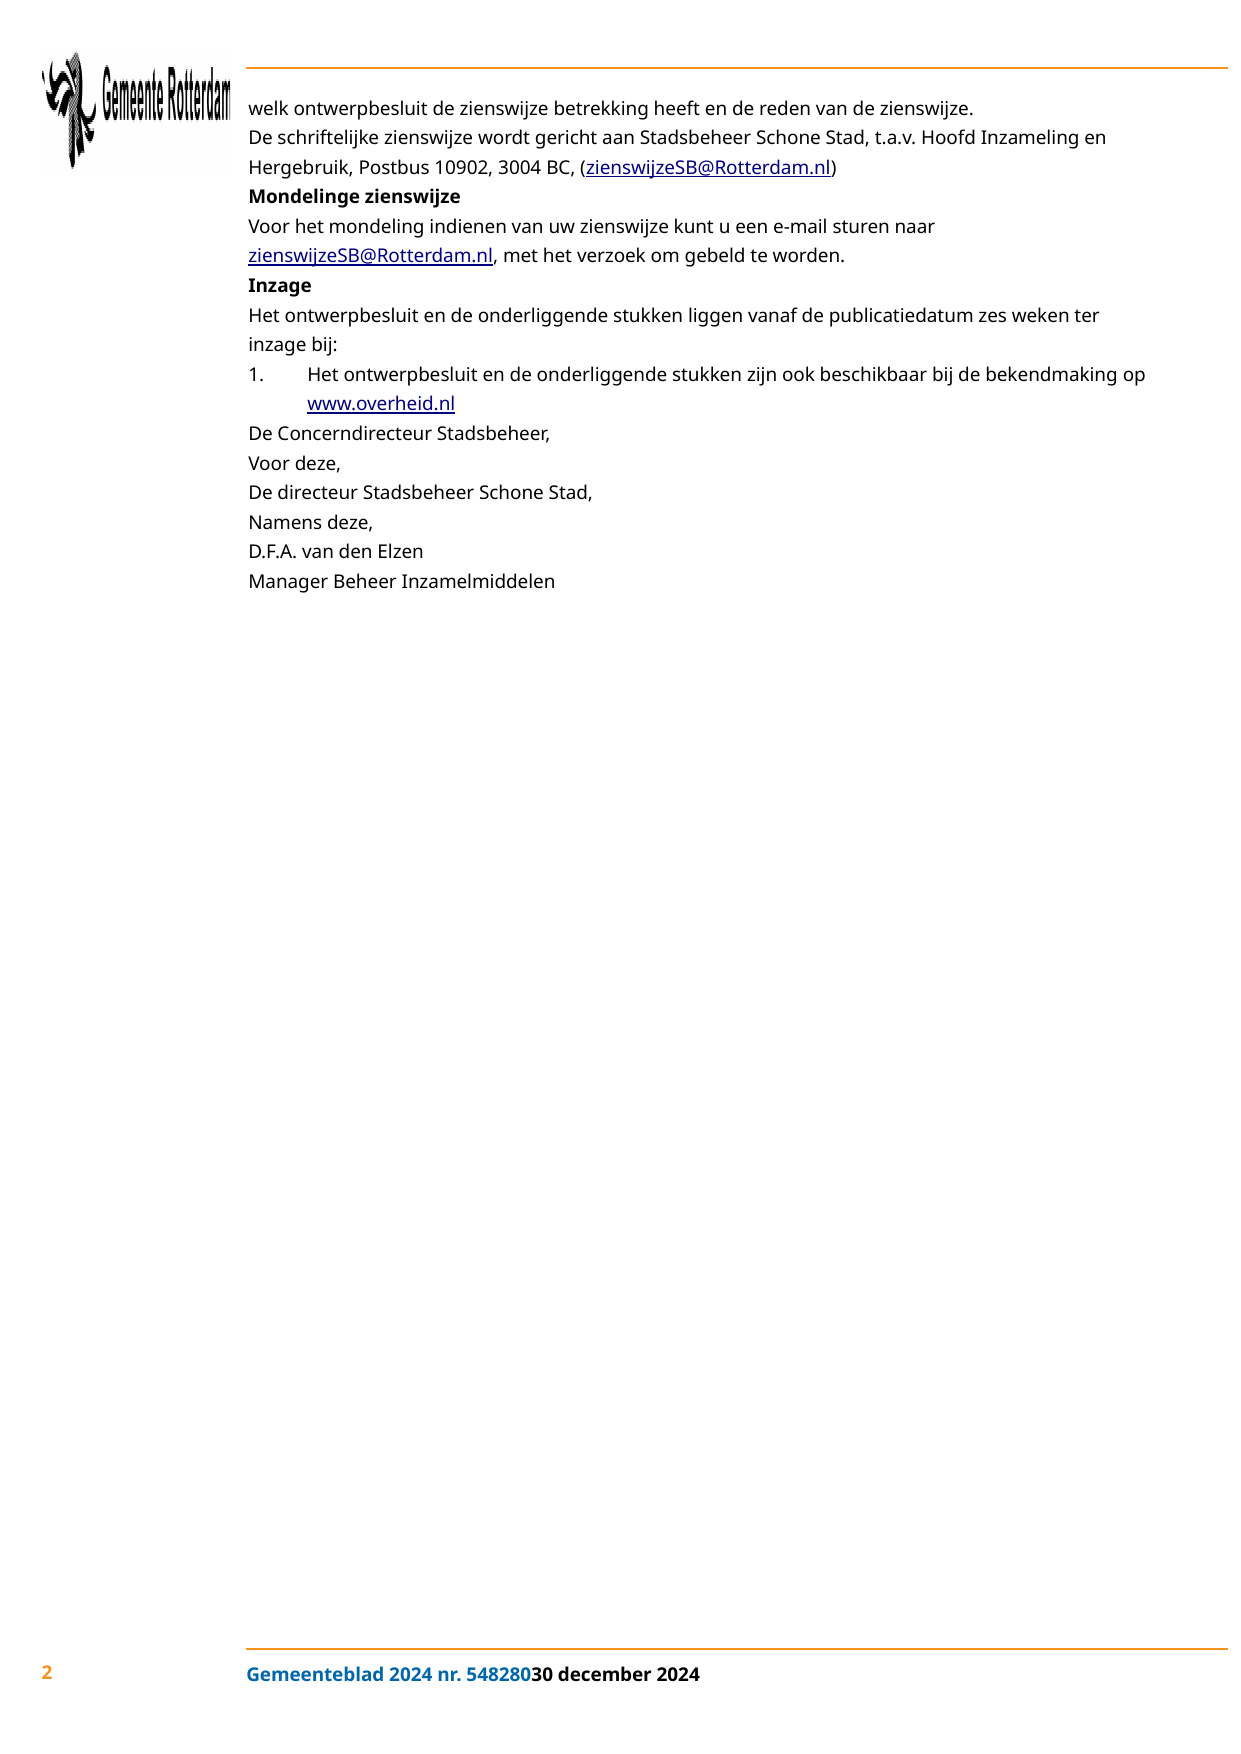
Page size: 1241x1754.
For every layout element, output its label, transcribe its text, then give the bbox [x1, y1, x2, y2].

text Inzage [248, 272, 1152, 298]
text Manager Beheer Inzamelmiddelen [248, 568, 1152, 594]
text D.F.A. van den Elzen [248, 538, 1152, 564]
text De Concerndirecteur Stadsbeheer, [248, 420, 1152, 446]
text Voor deze, [248, 450, 1152, 476]
text Het ontwerpbesluit en de onderliggende stukken liggen vanaf de publicatiedatum zes weken ter inzage bij: [248, 302, 1152, 357]
text Voor het mondeling indienen van uw zienswijze kunt u een e-mail sturen naar zienswijzeSB@Rotterdam.nl, met het verzoek om gebeld te worden. [248, 213, 1152, 268]
text De directeur Stadsbeheer Schone Stad, [248, 479, 1152, 505]
list Het ontwerpbesluit en de onderliggende stukken zijn ook beschikbaar bij de bekendmaking op www.overheid.nl [248, 361, 1152, 416]
text De schriftelijke zienswijze wordt gericht aan Stadsbeheer Schone Stad, t.a.v. Hoofd Inzameling en Hergebruik, Postbus 10902, 3004 BC, (zienswijzeSB@Rotterdam.nl) [248, 124, 1152, 180]
text Namens deze, [248, 509, 1152, 535]
text Mondelinge zienswijze [248, 183, 1152, 209]
text welk ontwerpbesluit de zienswijze betrekking heeft en de reden van de zienswijze. [248, 95, 1152, 121]
picture [41, 47, 231, 172]
